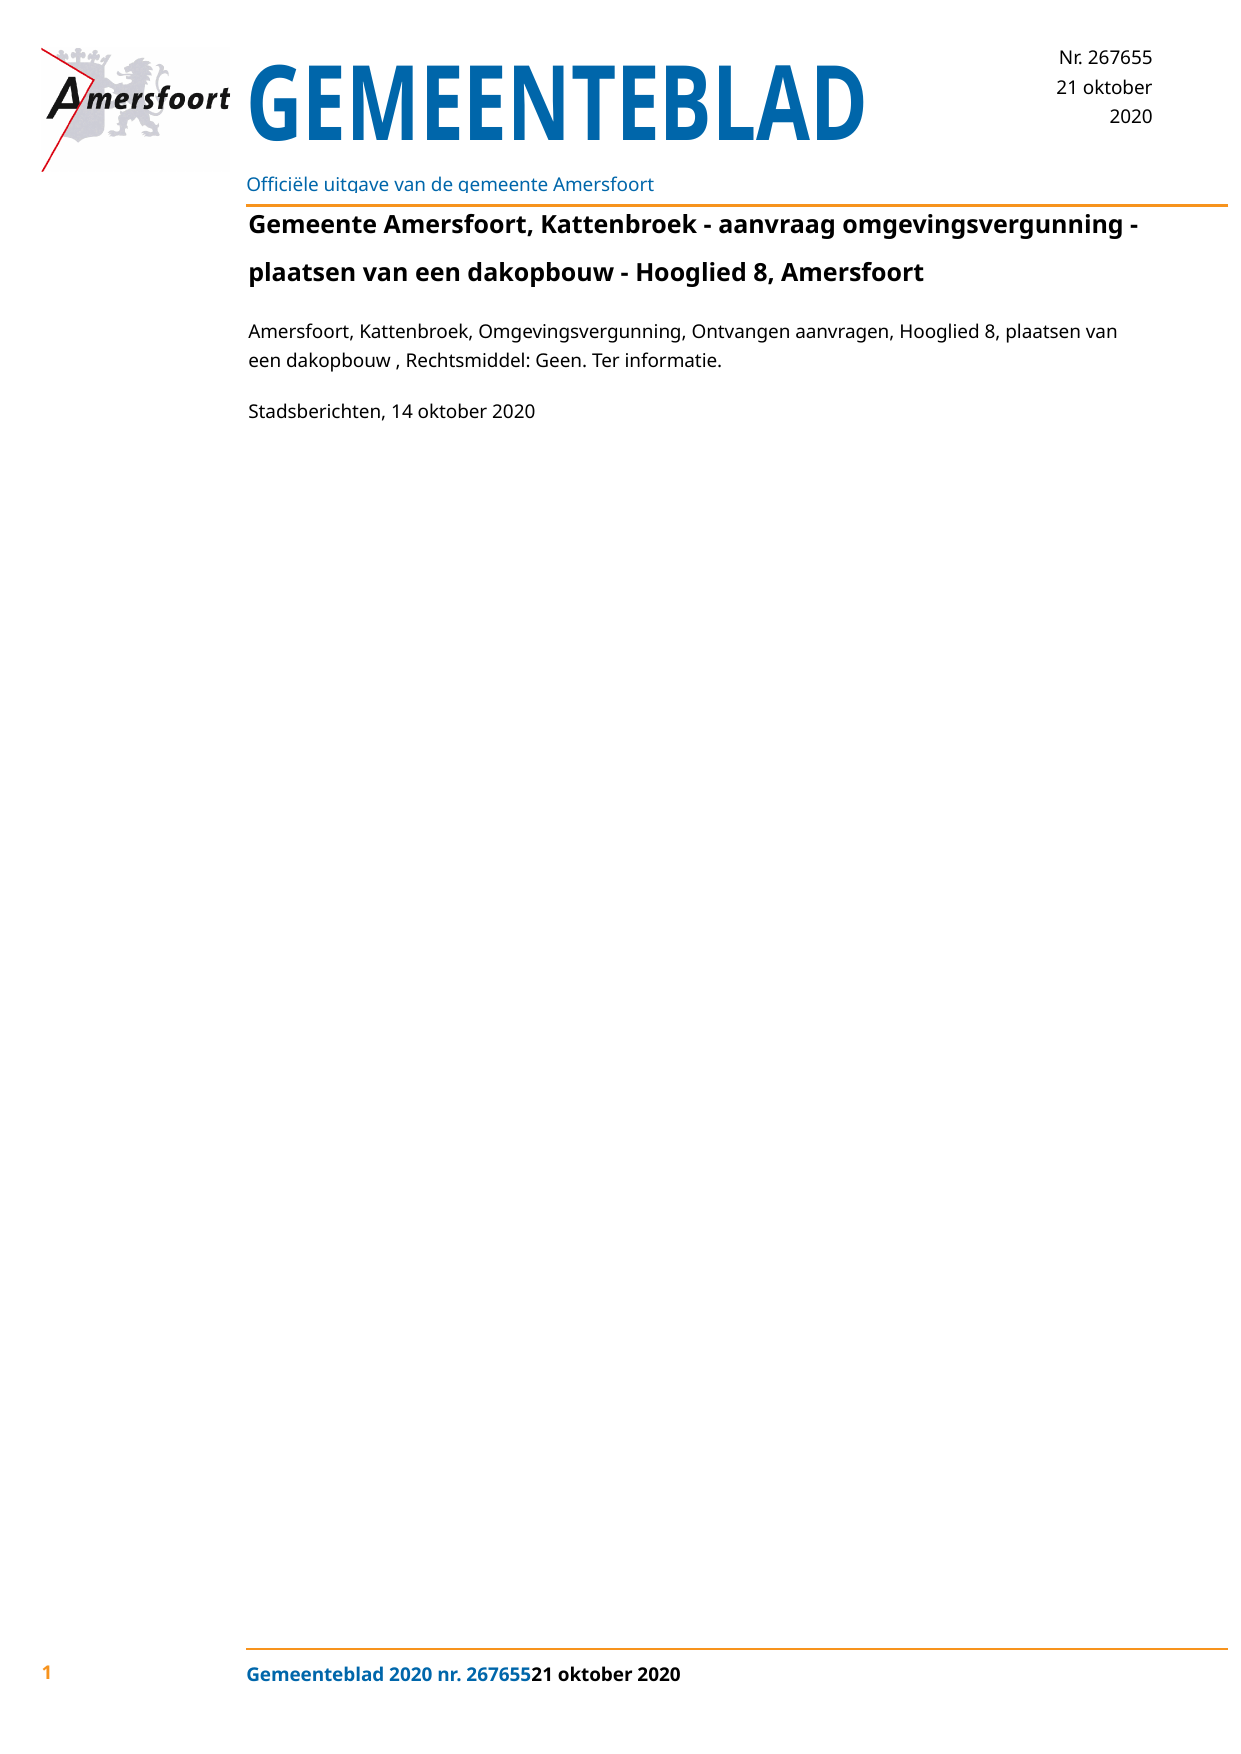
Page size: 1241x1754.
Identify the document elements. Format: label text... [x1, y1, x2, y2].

picture [41, 47, 231, 172]
text Gemeente Amersfoort, Kattenbroek - aanvraag omgevingsvergunning - plaatsen van een dakopbouw - Hooglied 8, Amersfoort [248, 207, 1152, 288]
text Amersfoort, Kattenbroek, Omgevingsvergunning, Ontvangen aanvragen, Hooglied 8, plaatsen van een dakopbouw , Rechtsmiddel: Geen. Ter informatie. [248, 318, 1152, 373]
text Stadsberichten, 14 oktober 2020 [248, 398, 1152, 424]
